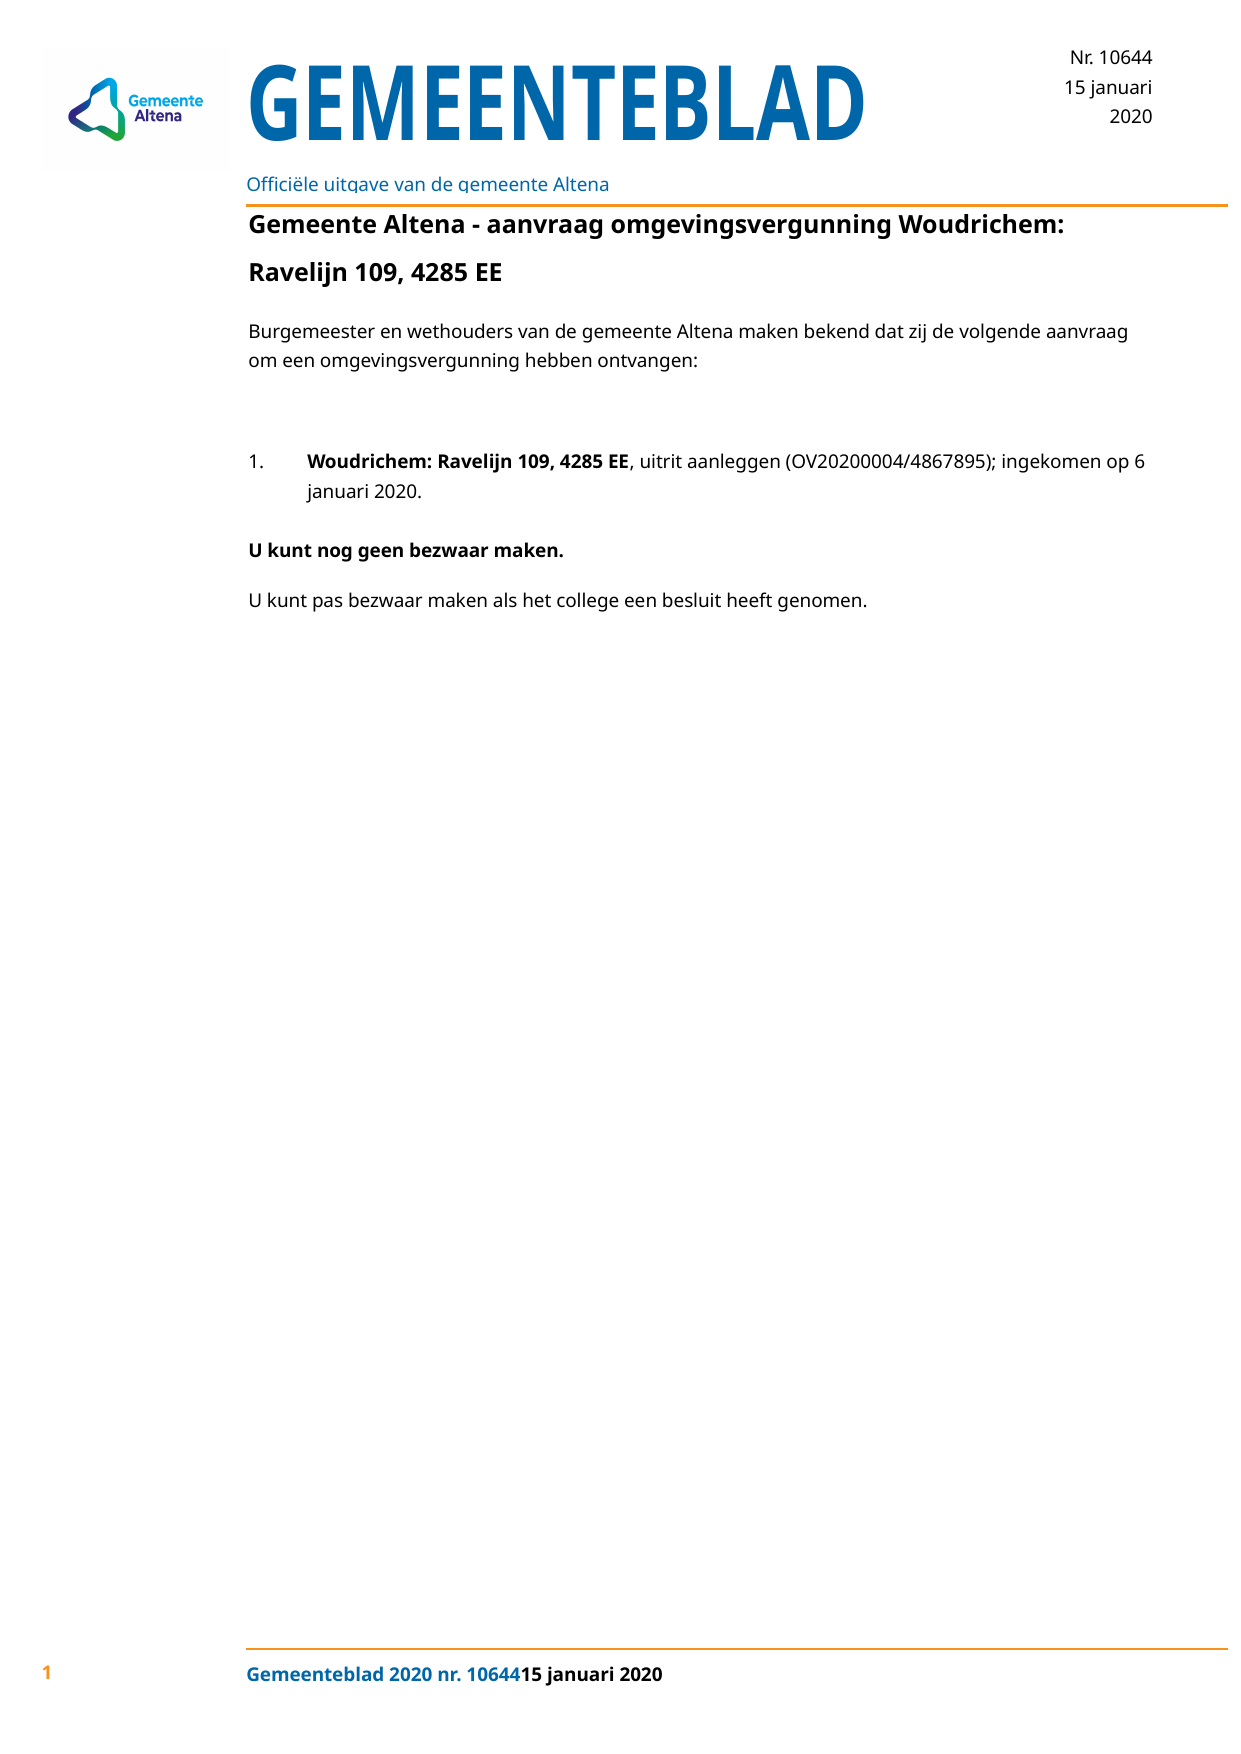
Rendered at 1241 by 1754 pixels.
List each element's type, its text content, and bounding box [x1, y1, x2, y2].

picture [41, 47, 231, 172]
text U kunt pas bezwaar maken als het college een besluit heeft genomen. [248, 587, 1152, 613]
text Gemeente Altena - aanvraag omgevingsvergunning Woudrichem: Ravelijn 109, 4285 EE [248, 207, 1152, 288]
list Woudrichem: Ravelijn 109, 4285 EE, uitrit aanleggen (OV20200004/4867895); ingekomen op 6 januari 2020. [248, 448, 1152, 504]
text Burgemeester en wethouders van de gemeente Altena maken bekend dat zij de volgende aanvraag om een omgevingsvergunning hebben ontvangen: [248, 318, 1152, 373]
text U kunt nog geen bezwaar maken. [248, 537, 1152, 563]
